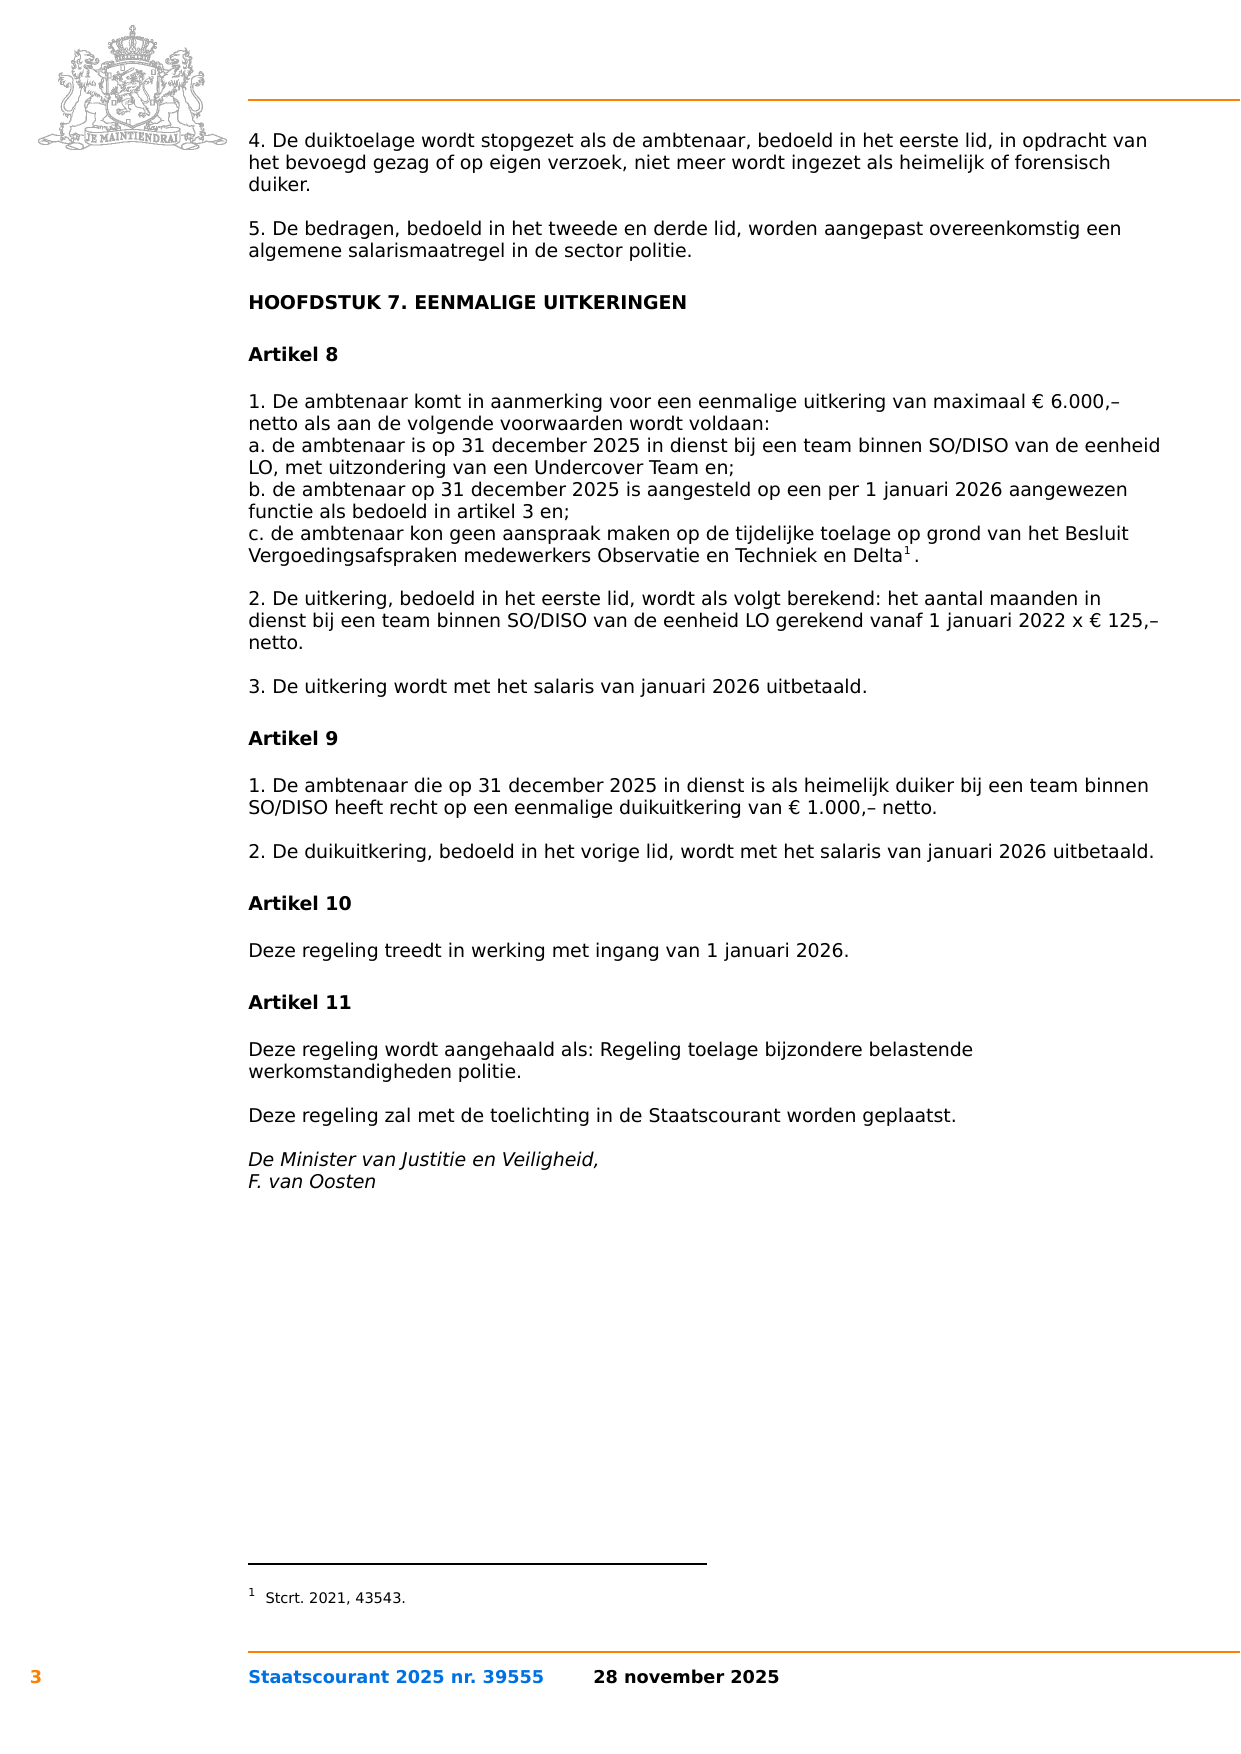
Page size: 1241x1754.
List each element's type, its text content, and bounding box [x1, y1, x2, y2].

subtitle HOOFDSTUK 7. EENMALIGE UITKERINGEN [248, 292, 1163, 314]
text Deze regeling treedt in werking met ingang van 1 januari 2026. [248, 940, 1163, 962]
text De Minister van Justitie en Veiligheid, F. van Oosten [248, 1148, 1163, 1192]
subtitle Artikel 10 [248, 893, 1163, 915]
text 5. De bedragen, bedoeld in het tweede en derde lid, worden aangepast overeenkomstig een algemene salarismaatregel in de sector politie. [248, 218, 1163, 262]
subtitle Artikel 8 [248, 344, 1163, 366]
text 2. De uitkering, bedoeld in het eerste lid, wordt als volgt berekend: het aantal maanden in dienst bij een team binnen SO/DISO van de eenheid LO gerekend vanaf 1 januari 2022 x € 125,– netto. [248, 588, 1163, 654]
text Deze regeling wordt aangehaald als: Regeling toelage bijzondere belastende werkomstandigheden politie. [248, 1039, 1163, 1083]
text Stcrt. 2021, 43543. [248, 1586, 1163, 1608]
text b. de ambtenaar op 31 december 2025 is aangesteld op een per 1 januari 2026 aangewezen functie als bedoeld in artikel 3 en; [248, 478, 1163, 522]
text Deze regeling zal met de toelichting in de Staatscourant worden geplaatst. [248, 1105, 1163, 1127]
subtitle Artikel 9 [248, 728, 1163, 750]
text c. de ambtenaar kon geen aanspraak maken op de tijdelijke toelage op grond van het Besluit Vergoedingsafspraken medewerkers Observatie en Techniek en Delta. [248, 522, 1163, 566]
text a. de ambtenaar is op 31 december 2025 in dienst bij een team binnen SO/DISO van de eenheid LO, met uitzondering van een Undercover Team en; [248, 434, 1163, 478]
text 2. De duikuitkering, bedoeld in het vorige lid, wordt met het salaris van januari 2026 uitbetaald. [248, 841, 1163, 863]
text 4. De duiktoelage wordt stopgezet als de ambtenaar, bedoeld in het eerste lid, in opdracht van het bevoegd gezag of op eigen verzoek, niet meer wordt ingezet als heimelijk of forensisch duiker. [248, 130, 1163, 196]
text 3. De uitkering wordt met het salaris van januari 2026 uitbetaald. [248, 676, 1163, 698]
subtitle Artikel 11 [248, 992, 1163, 1014]
text 1. De ambtenaar die op 31 december 2025 in dienst is als heimelijk duiker bij een team binnen SO/DISO heeft recht op een eenmalige duikuitkering van € 1.000,– netto. [248, 775, 1163, 819]
text 1. De ambtenaar komt in aanmerking voor een eenmalige uitkering van maximaal € 6.000,– netto als aan de volgende voorwaarden wordt voldaan: [248, 391, 1163, 434]
picture [38, 25, 227, 150]
